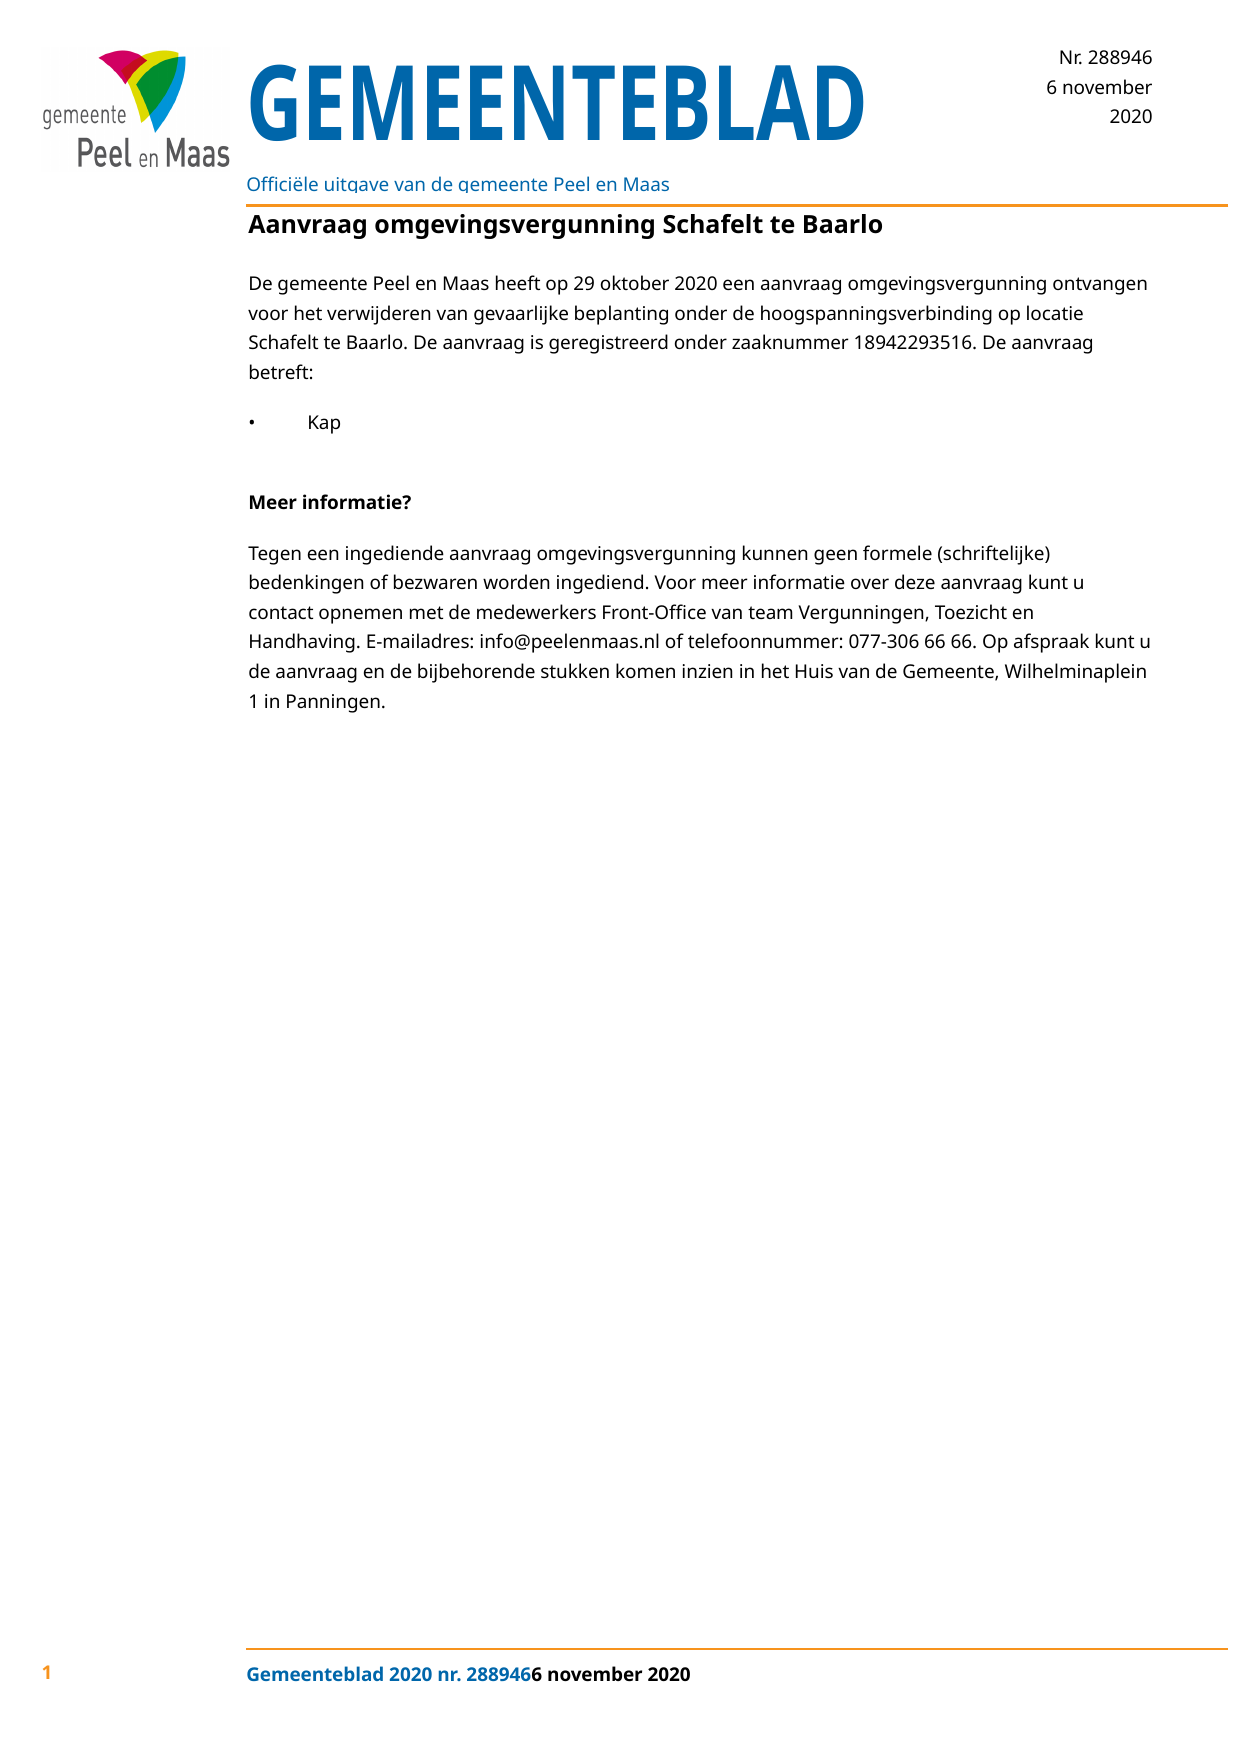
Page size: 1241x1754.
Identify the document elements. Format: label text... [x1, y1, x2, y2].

text Meer informatie? [248, 489, 1152, 515]
text Aanvraag omgevingsvergunning Schafelt te Baarlo [248, 207, 1152, 241]
text De gemeente Peel en Maas heeft op 29 oktober 2020 een aanvraag omgevingsvergunning ontvangen voor het verwijderen van gevaarlijke beplanting onder de hoogspanningsverbinding op locatie Schafelt te Baarlo. De aanvraag is geregistreerd onder zaaknummer 18942293516. De aanvraag betreft: [248, 270, 1152, 385]
list Kap [248, 409, 1152, 435]
text Tegen een ingediende aanvraag omgevingsvergunning kunnen geen formele (schriftelijke) bedenkingen of bezwaren worden ingediend. Voor meer informatie over deze aanvraag kunt u contact opnemen met de medewerkers Front-Office van team Vergunningen, Toezicht en Handhaving. E-mailadres: info@peelenmaas.nl of telefoonnummer: 077-306 66 66. Op afspraak kunt u de aanvraag en de bijbehorende stukken komen inzien in het Huis van de Gemeente, Wilhelminaplein 1 in Panningen. [248, 540, 1152, 713]
picture [41, 47, 231, 172]
